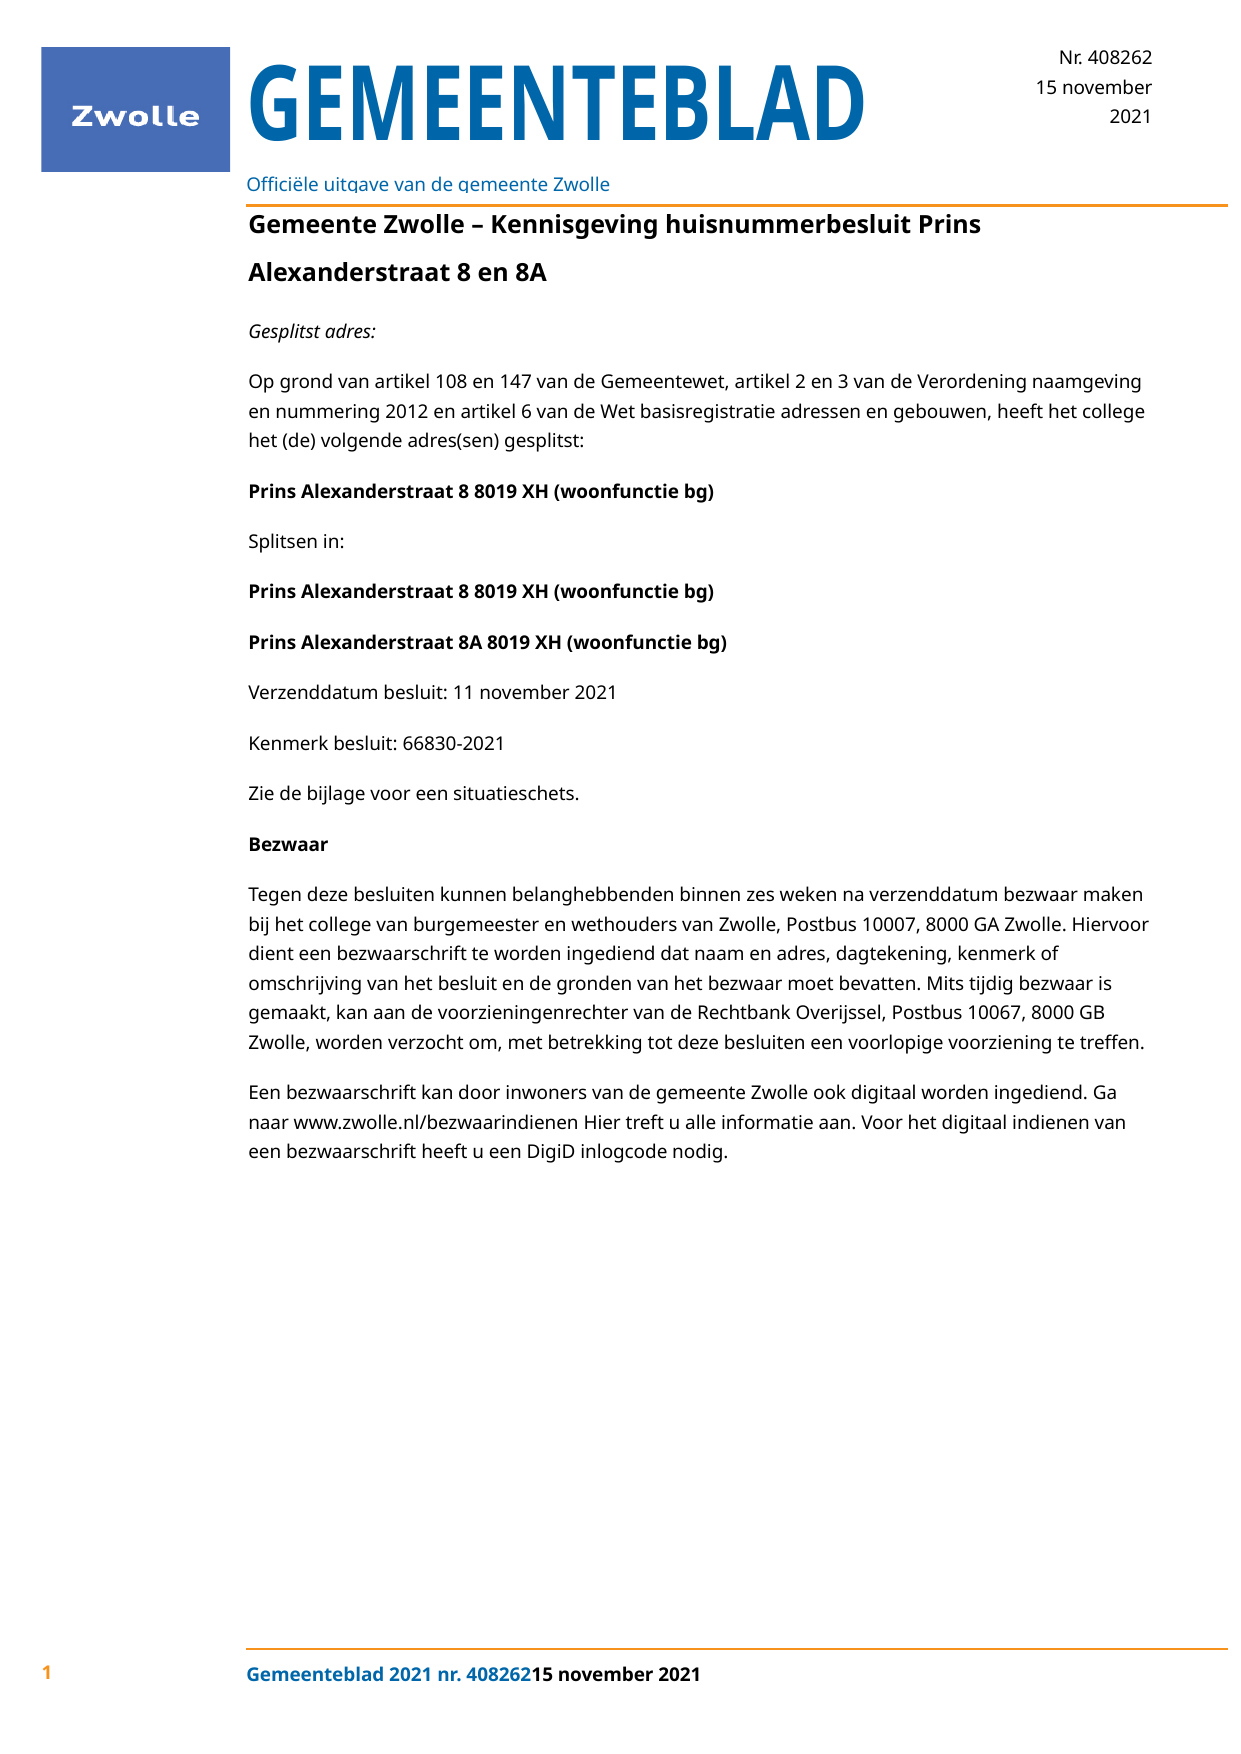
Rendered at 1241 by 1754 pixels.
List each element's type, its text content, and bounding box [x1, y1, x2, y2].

text Een bezwaarschrift kan door inwoners van de gemeente Zwolle ook digitaal worden ingediend. Ga naar www.zwolle.nl/bezwaarindienen Hier treft u alle informatie aan. Voor het digitaal indienen van een bezwaarschrift heeft u een DigiD inlogcode nodig. [248, 1079, 1152, 1164]
text Splitsen in: [248, 528, 1152, 554]
text Kenmerk besluit: 66830-2021 [248, 730, 1152, 756]
text Gemeente Zwolle – Kennisgeving huisnummerbesluit Prins Alexanderstraat 8 en 8A [248, 207, 1152, 288]
text Prins Alexanderstraat 8 8019 XH (woonfunctie bg) [248, 579, 1152, 604]
text Prins Alexanderstraat 8 8019 XH (woonfunctie bg) [248, 478, 1152, 504]
text Bezwaar [248, 831, 1152, 857]
text Prins Alexanderstraat 8A 8019 XH (woonfunctie bg) [248, 629, 1152, 655]
text Verzenddatum besluit: 11 november 2021 [248, 679, 1152, 705]
picture [41, 47, 231, 172]
text Op grond van artikel 108 en 147 van de Gemeentewet, artikel 2 en 3 van de Verordening naamgeving en nummering 2012 en artikel 6 van de Wet basisregistratie adressen en gebouwen, heeft het college het (de) volgende adres(sen) gesplitst: [248, 368, 1152, 453]
text Zie de bijlage voor een situatieschets. [248, 780, 1152, 806]
text Tegen deze besluiten kunnen belanghebbenden binnen zes weken na verzenddatum bezwaar maken bij het college van burgemeester en wethouders van Zwolle, Postbus 10007, 8000 GA Zwolle. Hiervoor dient een bezwaarschrift te worden ingediend dat naam en adres, dagtekening, kenmerk of omschrijving van het besluit en de gronden van het bezwaar moet bevatten. Mits tijdig bezwaar is gemaakt, kan aan de voorzieningenrechter van de Rechtbank Overijssel, Postbus 10067, 8000 GB Zwolle, worden verzocht om, met betrekking tot deze besluiten een voorlopige voorziening te treffen. [248, 881, 1152, 1055]
text Gesplitst adres: [248, 318, 1152, 344]
